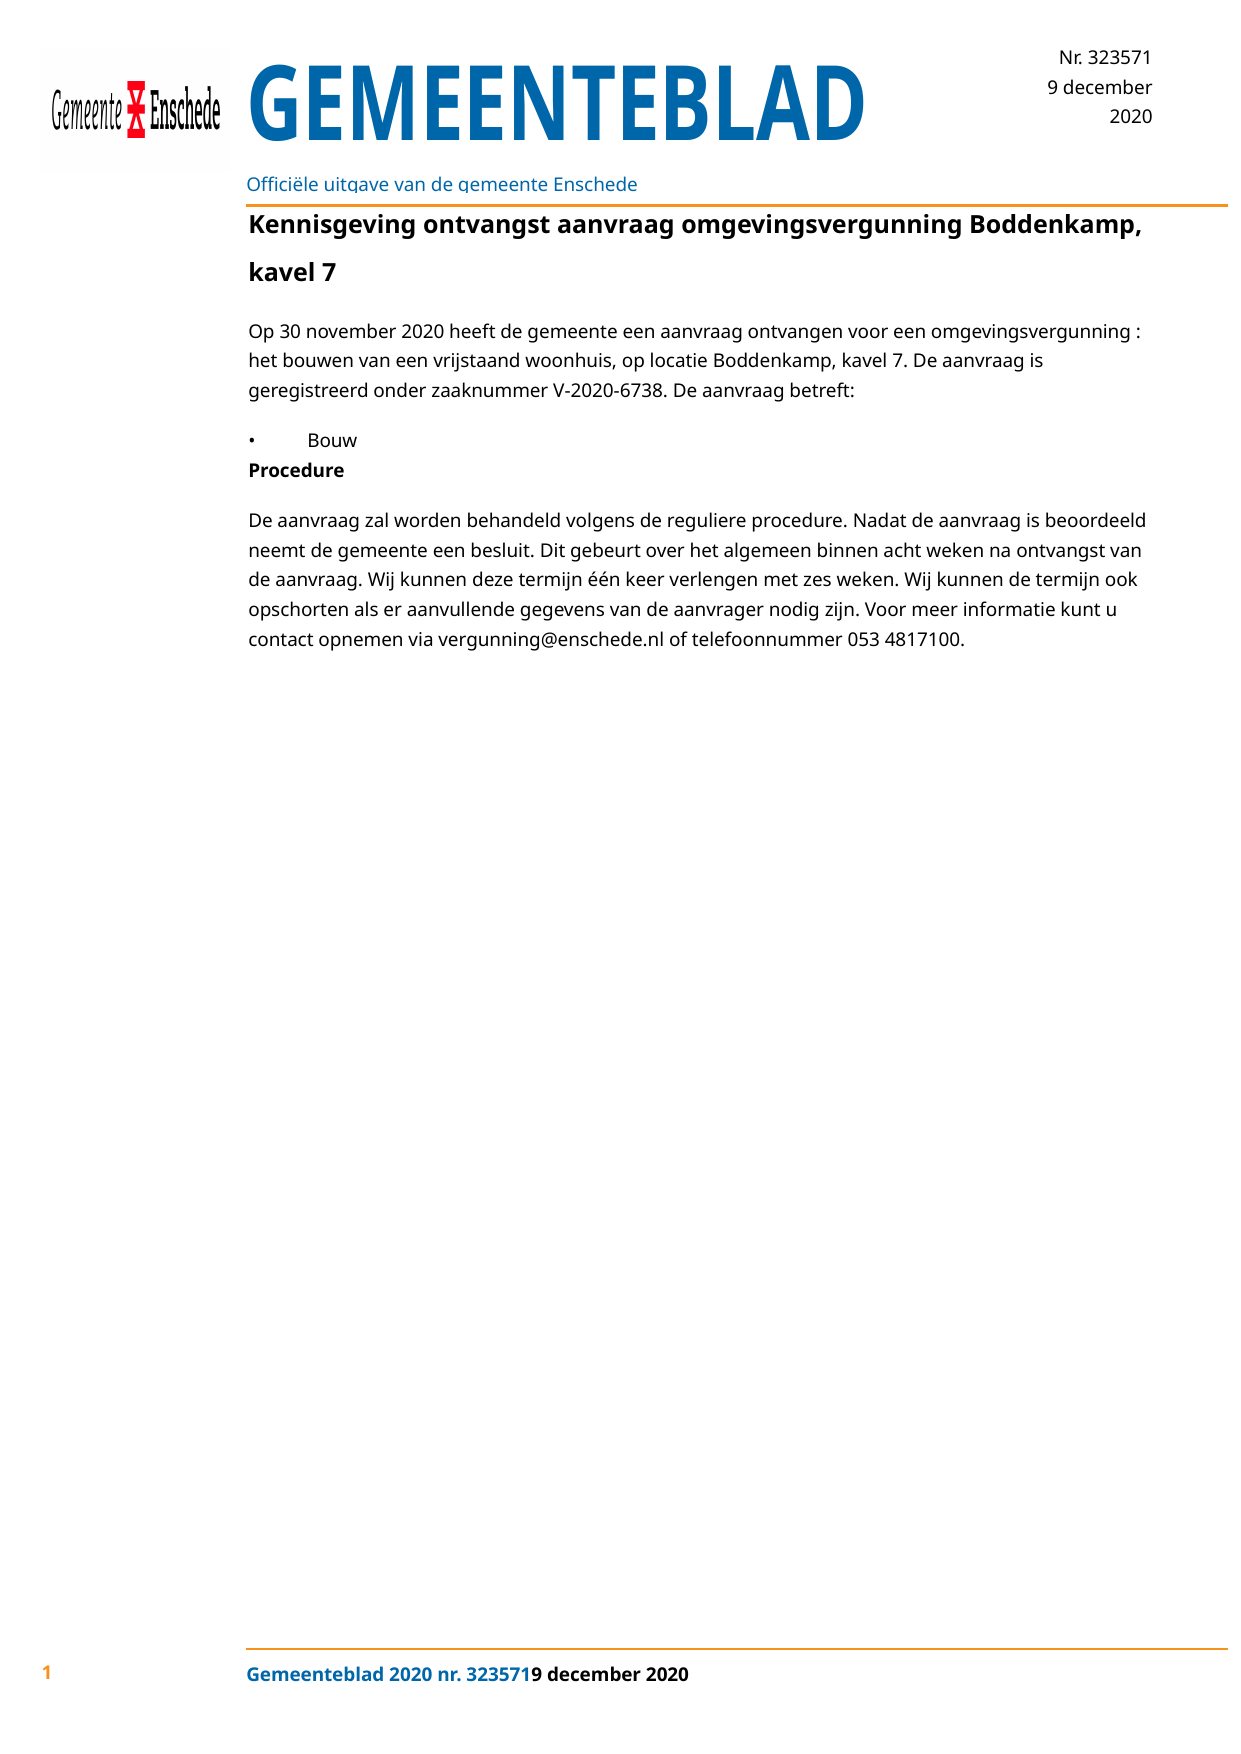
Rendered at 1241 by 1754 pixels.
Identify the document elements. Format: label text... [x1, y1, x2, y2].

text Op 30 november 2020 heeft de gemeente een aanvraag ontvangen voor een omgevingsvergunning : het bouwen van een vrijstaand woonhuis, op locatie Boddenkamp, kavel 7. De aanvraag is geregistreerd onder zaaknummer V-2020-6738. De aanvraag betreft: [248, 318, 1152, 403]
text De aanvraag zal worden behandeld volgens de reguliere procedure. Nadat de aanvraag is beoordeeld neemt de gemeente een besluit. Dit gebeurt over het algemeen binnen acht weken na ontvangst van de aanvraag. Wij kunnen deze termijn één keer verlengen met zes weken. Wij kunnen de termijn ook opschorten als er aanvullende gegevens van de aanvrager nodig zijn. Voor meer informatie kunt u contact opnemen via vergunning@enschede.nl of telefoonnummer 053 4817100. [248, 507, 1152, 652]
text Procedure [248, 457, 1152, 483]
text Kennisgeving ontvangst aanvraag omgevingsvergunning Boddenkamp, kavel 7 [248, 207, 1152, 288]
list Bouw [248, 427, 1152, 453]
picture [41, 47, 231, 172]
